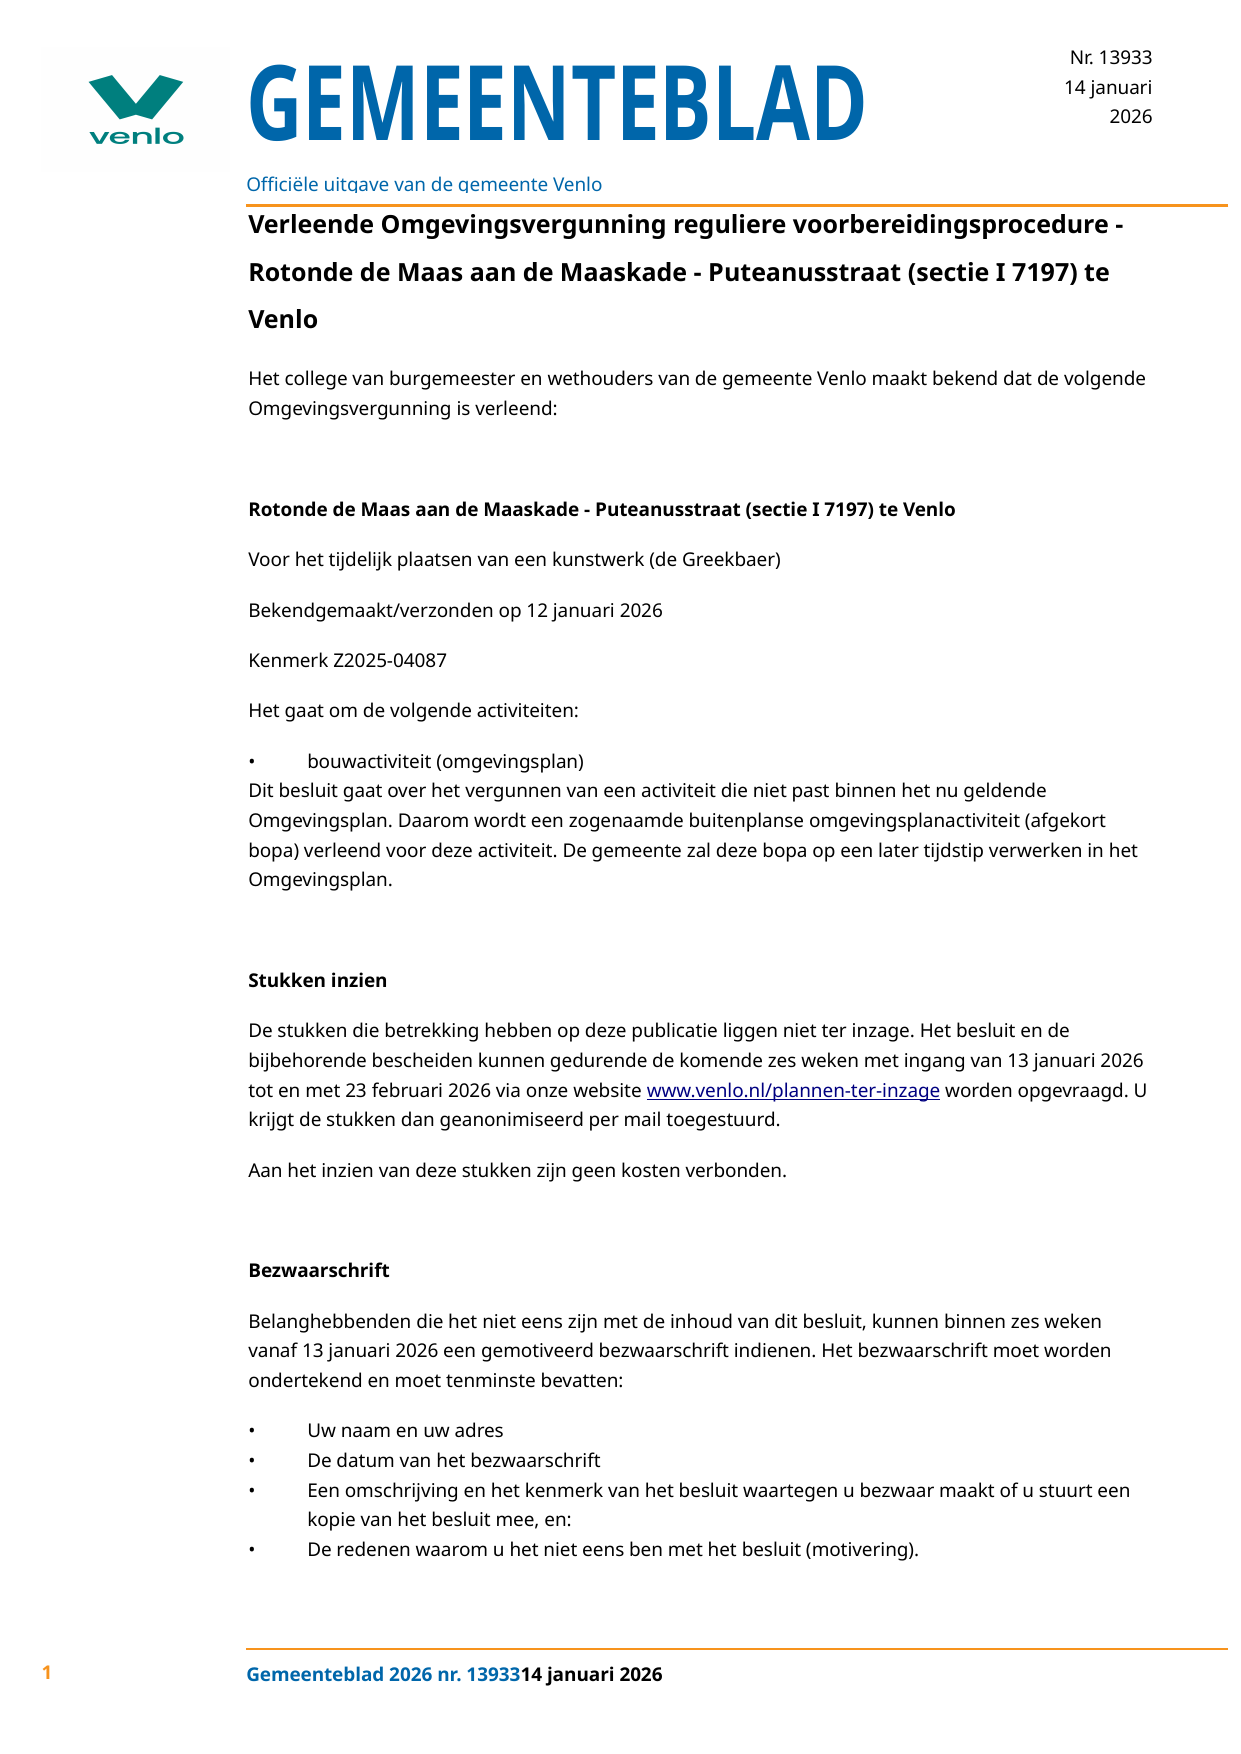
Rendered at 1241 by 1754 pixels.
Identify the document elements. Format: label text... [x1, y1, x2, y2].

text Rotonde de Maas aan de Maaskade - Puteanusstraat (sectie I 7197) te Venlo [248, 496, 1152, 522]
list De redenen waarom u het niet eens ben met het besluit (motivering). [248, 1536, 1152, 1562]
text Voor het tijdelijk plaatsen van een kunstwerk (de Greekbaer) [248, 546, 1152, 572]
text Het college van burgemeester en wethouders van de gemeente Venlo maakt bekend dat de volgende Omgevingsvergunning is verleend: [248, 366, 1152, 421]
text Bekendgemaakt/verzonden op 12 januari 2026 [248, 597, 1152, 622]
text Stukken inzien [248, 967, 1152, 993]
text Aan het inzien van deze stukken zijn geen kosten verbonden. [248, 1157, 1152, 1182]
text Verleende Omgevingsvergunning reguliere voorbereidingsprocedure - Rotonde de Maas aan de Maaskade - Puteanusstraat (sectie I 7197) te Venlo [248, 207, 1152, 336]
text Dit besluit gaat over het vergunnen van een activiteit die niet past binnen het nu geldende Omgevingsplan. Daarom wordt een zogenaamde buitenplanse omgevingsplanactiviteit (afgekort bopa) verleend voor deze activiteit. De gemeente zal deze bopa op een later tijdstip verwerken in het Omgevingsplan. [248, 778, 1152, 892]
text Kenmerk Z2025-04087 [248, 647, 1152, 673]
text De stukken die betrekking hebben op deze publicatie liggen niet ter inzage. Het besluit en de bijbehorende bescheiden kunnen gedurende de komende zes weken met ingang van 13 januari 2026 tot en met 23 februari 2026 via onze website www.venlo.nl/plannen-ter-inzage worden opgevraagd. U krijgt de stukken dan geanonimiseerd per mail toegestuurd. [248, 1018, 1152, 1132]
text Het gaat om de volgende activiteiten: [248, 698, 1152, 723]
text Belanghebbenden die het niet eens zijn met de inhoud van dit besluit, kunnen binnen zes weken vanaf 13 januari 2026 een gemotiveerd bezwaarschrift indienen. Het bezwaarschrift moet worden ondertekend en moet tenminste bevatten: [248, 1308, 1152, 1393]
list De datum van het bezwaarschrift [248, 1447, 1152, 1473]
list Uw naam en uw adres [248, 1418, 1152, 1443]
list bouwactiviteit (omgevingsplan) [248, 748, 1152, 774]
list Een omschrijving en het kenmerk van het besluit waartegen u bezwaar maakt of u stuurt een kopie van het besluit mee, en: [248, 1477, 1152, 1532]
text Bezwaarschrift [248, 1258, 1152, 1283]
picture [41, 47, 231, 172]
